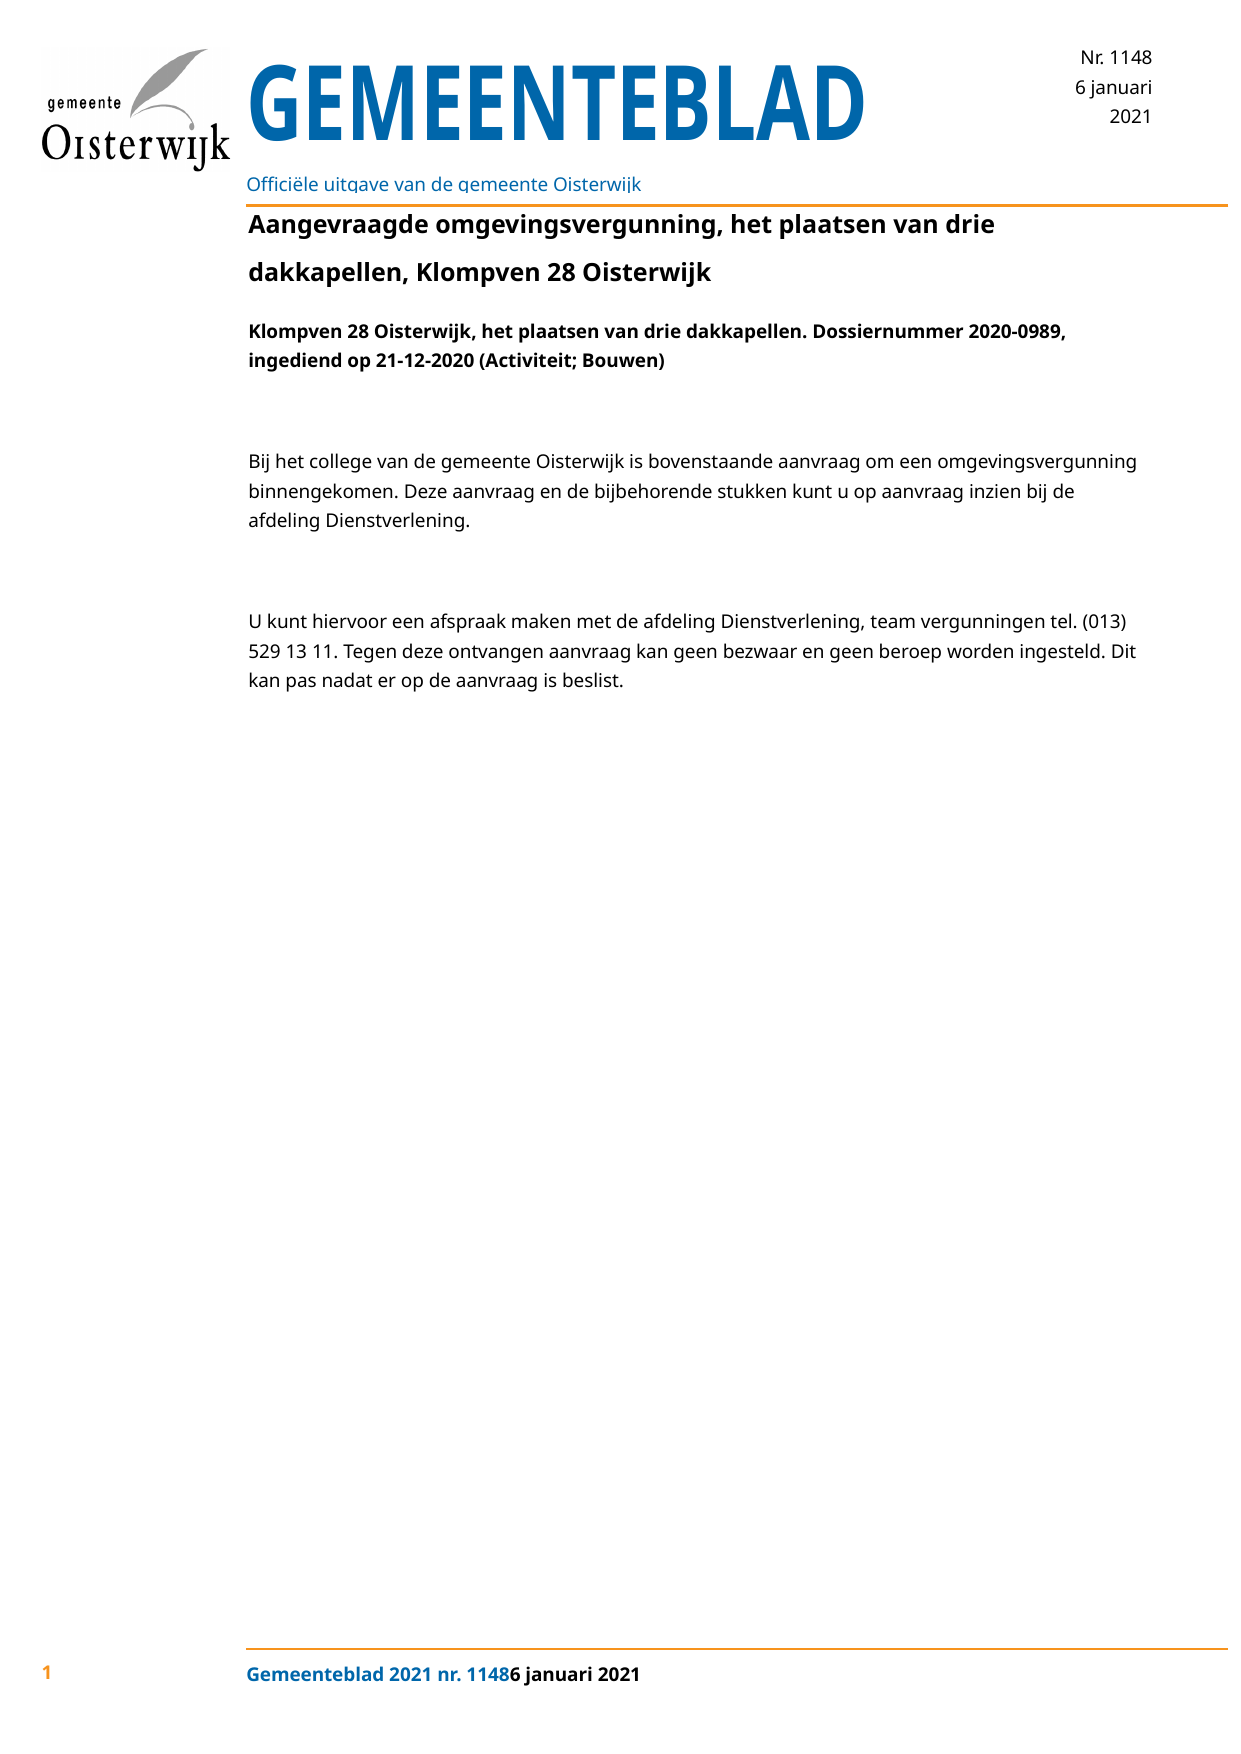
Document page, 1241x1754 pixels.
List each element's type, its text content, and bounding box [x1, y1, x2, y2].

text U kunt hiervoor een afspraak maken met de afdeling Dienstverlening, team vergunningen tel. (013) 529 13 11. Tegen deze ontvangen aanvraag kan geen bezwaar en geen beroep worden ingesteld. Dit kan pas nadat er op de aanvraag is beslist. [248, 608, 1152, 693]
text Aangevraagde omgevingsvergunning, het plaatsen van drie dakkapellen, Klompven 28 Oisterwijk [248, 207, 1152, 288]
text Klompven 28 Oisterwijk, het plaatsen van drie dakkapellen. Dossiernummer 2020-0989, ingediend op 21-12-2020 (Activiteit; Bouwen) [248, 318, 1152, 373]
picture [41, 47, 231, 172]
text Bij het college van de gemeente Oisterwijk is bovenstaande aanvraag om een omgevingsvergunning binnengekomen. Deze aanvraag en de bijbehorende stukken kunt u op aanvraag inzien bij de afdeling Dienstverlening. [248, 448, 1152, 533]
